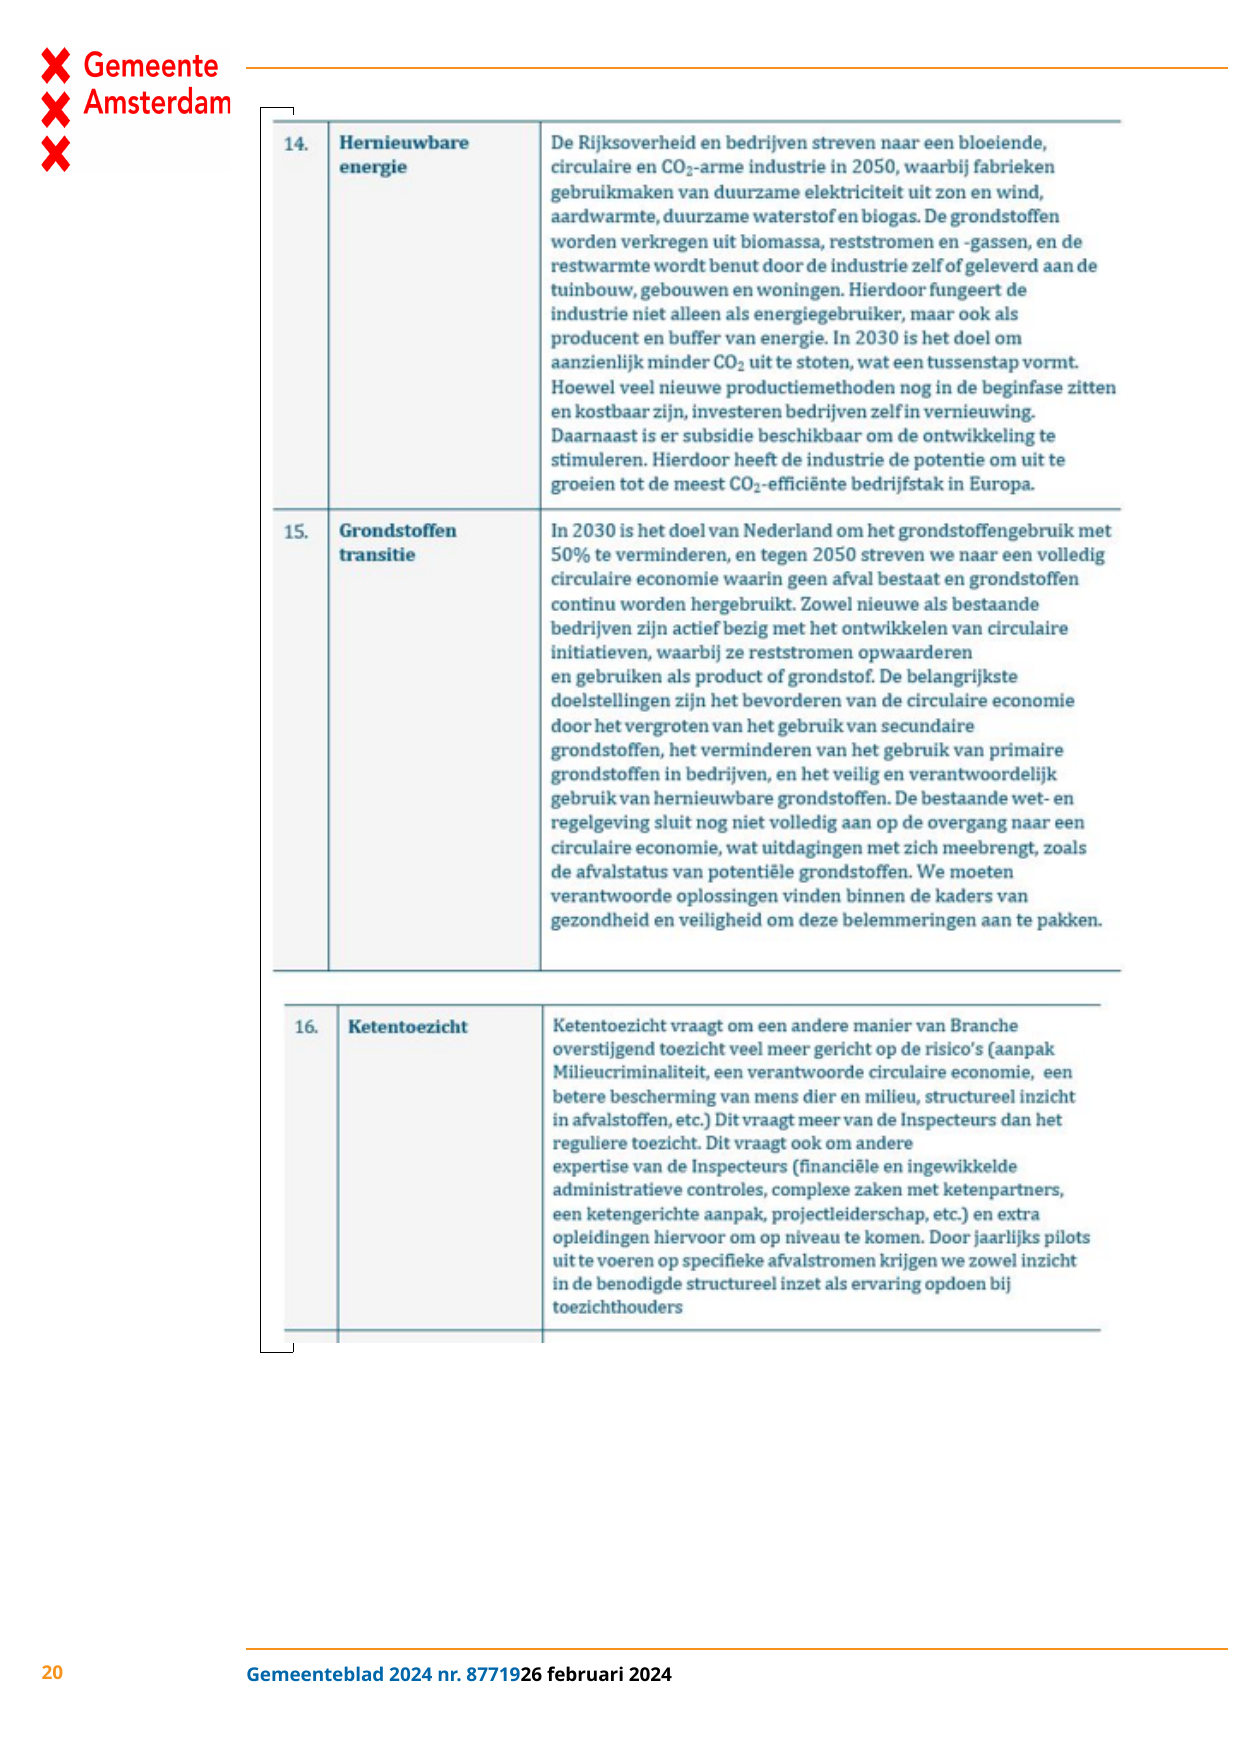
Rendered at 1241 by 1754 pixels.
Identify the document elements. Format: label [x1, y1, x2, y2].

picture [268, 115, 1125, 1343]
picture [41, 47, 231, 172]
